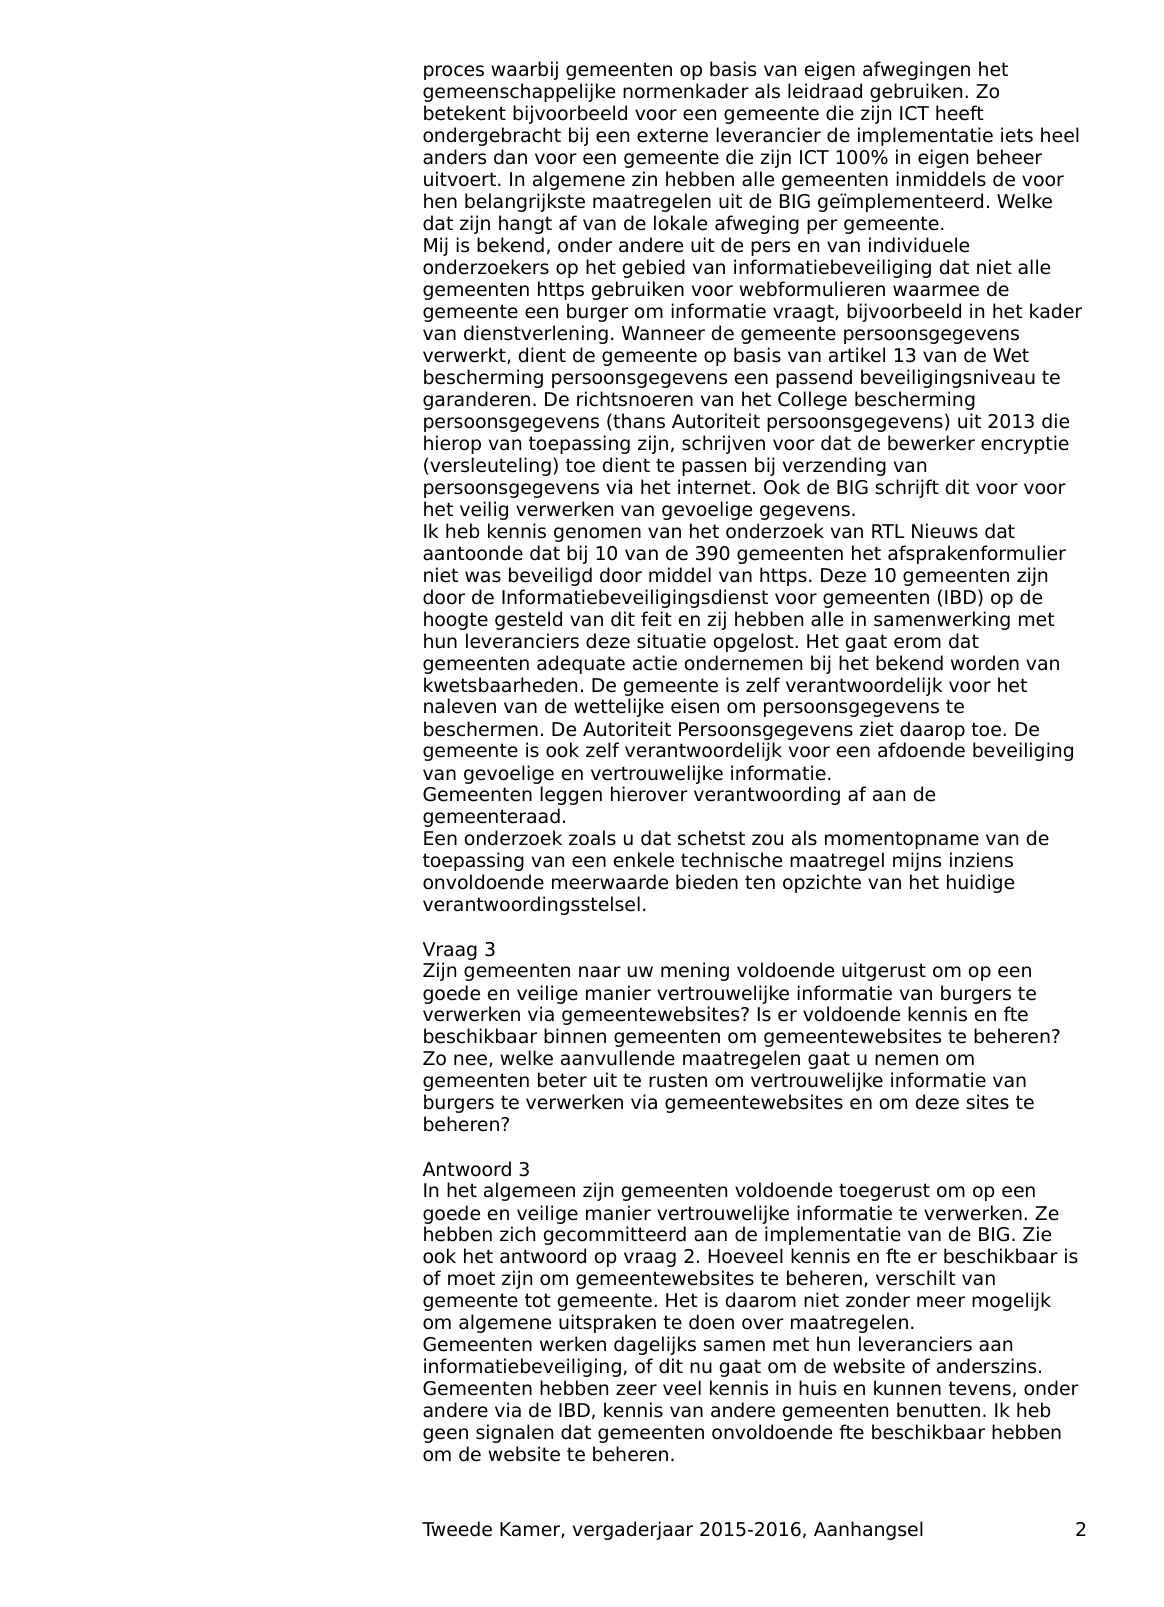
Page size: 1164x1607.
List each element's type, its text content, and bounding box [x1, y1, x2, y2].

text Antwoord 3 [422, 1158, 1087, 1180]
text Vraag 3 [422, 938, 1087, 960]
text Mij is bekend, onder andere uit de pers en van individuele onderzoekers op het gebied van informatiebeveiliging dat niet alle gemeenten https gebruiken voor webformulieren waarmee de gemeente een burger om informatie vraagt, bijvoorbeeld in het kader van dienstverlening. Wanneer de gemeente persoonsgegevens verwerkt, dient de gemeente op basis van artikel 13 van de Wet bescherming persoonsgegevens een passend beveiligingsniveau te garanderen. De richtsnoeren van het College bescherming persoonsgegevens (thans Autoriteit persoonsgegevens) uit 2013 die hierop van toepassing zijn, schrijven voor dat de bewerker encryptie (versleuteling) toe dient te passen bij verzending van persoonsgegevens via het internet. Ook de BIG schrijft dit voor voor het veilig verwerken van gevoelige gegevens. [422, 235, 1087, 521]
text Een onderzoek zoals u dat schetst zou als momentopname van de toepassing van een enkele technische maatregel mijns inziens onvoldoende meerwaarde bieden ten opzichte van het huidige verantwoordingsstelsel. [422, 828, 1087, 916]
text Ik heb kennis genomen van het onderzoek van RTL Nieuws dat aantoonde dat bij 10 van de 390 gemeenten het afsprakenformulier niet was beveiligd door middel van https. Deze 10 gemeenten zijn door de Informatiebeveiligingsdienst voor gemeenten (IBD) op de hoogte gesteld van dit feit en zij hebben alle in samenwerking met hun leveranciers deze situatie opgelost. Het gaat erom dat gemeenten adequate actie ondernemen bij het bekend worden van kwetsbaarheden. De gemeente is zelf verantwoordelijk voor het naleven van de wettelijke eisen om persoonsgegevens te beschermen. De Autoriteit Persoonsgegevens ziet daarop toe. De gemeente is ook zelf verantwoordelijk voor een afdoende beveiliging van gevoelige en vertrouwelijke informatie. [422, 521, 1087, 784]
text proces waarbij gemeenten op basis van eigen afwegingen het gemeenschappelijke normenkader als leidraad gebruiken. Zo betekent bijvoorbeeld voor een gemeente die zijn ICT heeft ondergebracht bij een externe leverancier de implementatie iets heel anders dan voor een gemeente die zijn ICT 100% in eigen beheer uitvoert. In algemene zin hebben alle gemeenten inmiddels de voor hen belangrijkste maatregelen uit de BIG geïmplementeerd. Welke dat zijn hangt af van de lokale afweging per gemeente. [422, 59, 1087, 235]
text Gemeenten leggen hierover verantwoording af aan de gemeenteraad. [422, 784, 1087, 828]
text Gemeenten werken dagelijks samen met hun leveranciers aan informatiebeveiliging, of dit nu gaat om de website of anderszins. Gemeenten hebben zeer veel kennis in huis en kunnen tevens, onder andere via de IBD, kennis van andere gemeenten benutten. Ik heb geen signalen dat gemeenten onvoldoende fte beschikbaar hebben om de website te beheren. [422, 1334, 1087, 1466]
text In het algemeen zijn gemeenten voldoende toegerust om op een goede en veilige manier vertrouwelijke informatie te verwerken. Ze hebben zich gecommitteerd aan de implementatie van de BIG. Zie ook het antwoord op vraag 2. Hoeveel kennis en fte er beschikbaar is of moet zijn om gemeentewebsites te beheren, verschilt van gemeente tot gemeente. Het is daarom niet zonder meer mogelijk om algemene uitspraken te doen over maatregelen. [422, 1180, 1087, 1334]
text Zijn gemeenten naar uw mening voldoende uitgerust om op een goede en veilige manier vertrouwelijke informatie van burgers te verwerken via gemeentewebsites? Is er voldoende kennis en fte beschikbaar binnen gemeenten om gemeentewebsites te beheren? Zo nee, welke aanvullende maatregelen gaat u nemen om gemeenten beter uit te rusten om vertrouwelijke informatie van burgers te verwerken via gemeentewebsites en om deze sites te beheren? [422, 960, 1087, 1136]
